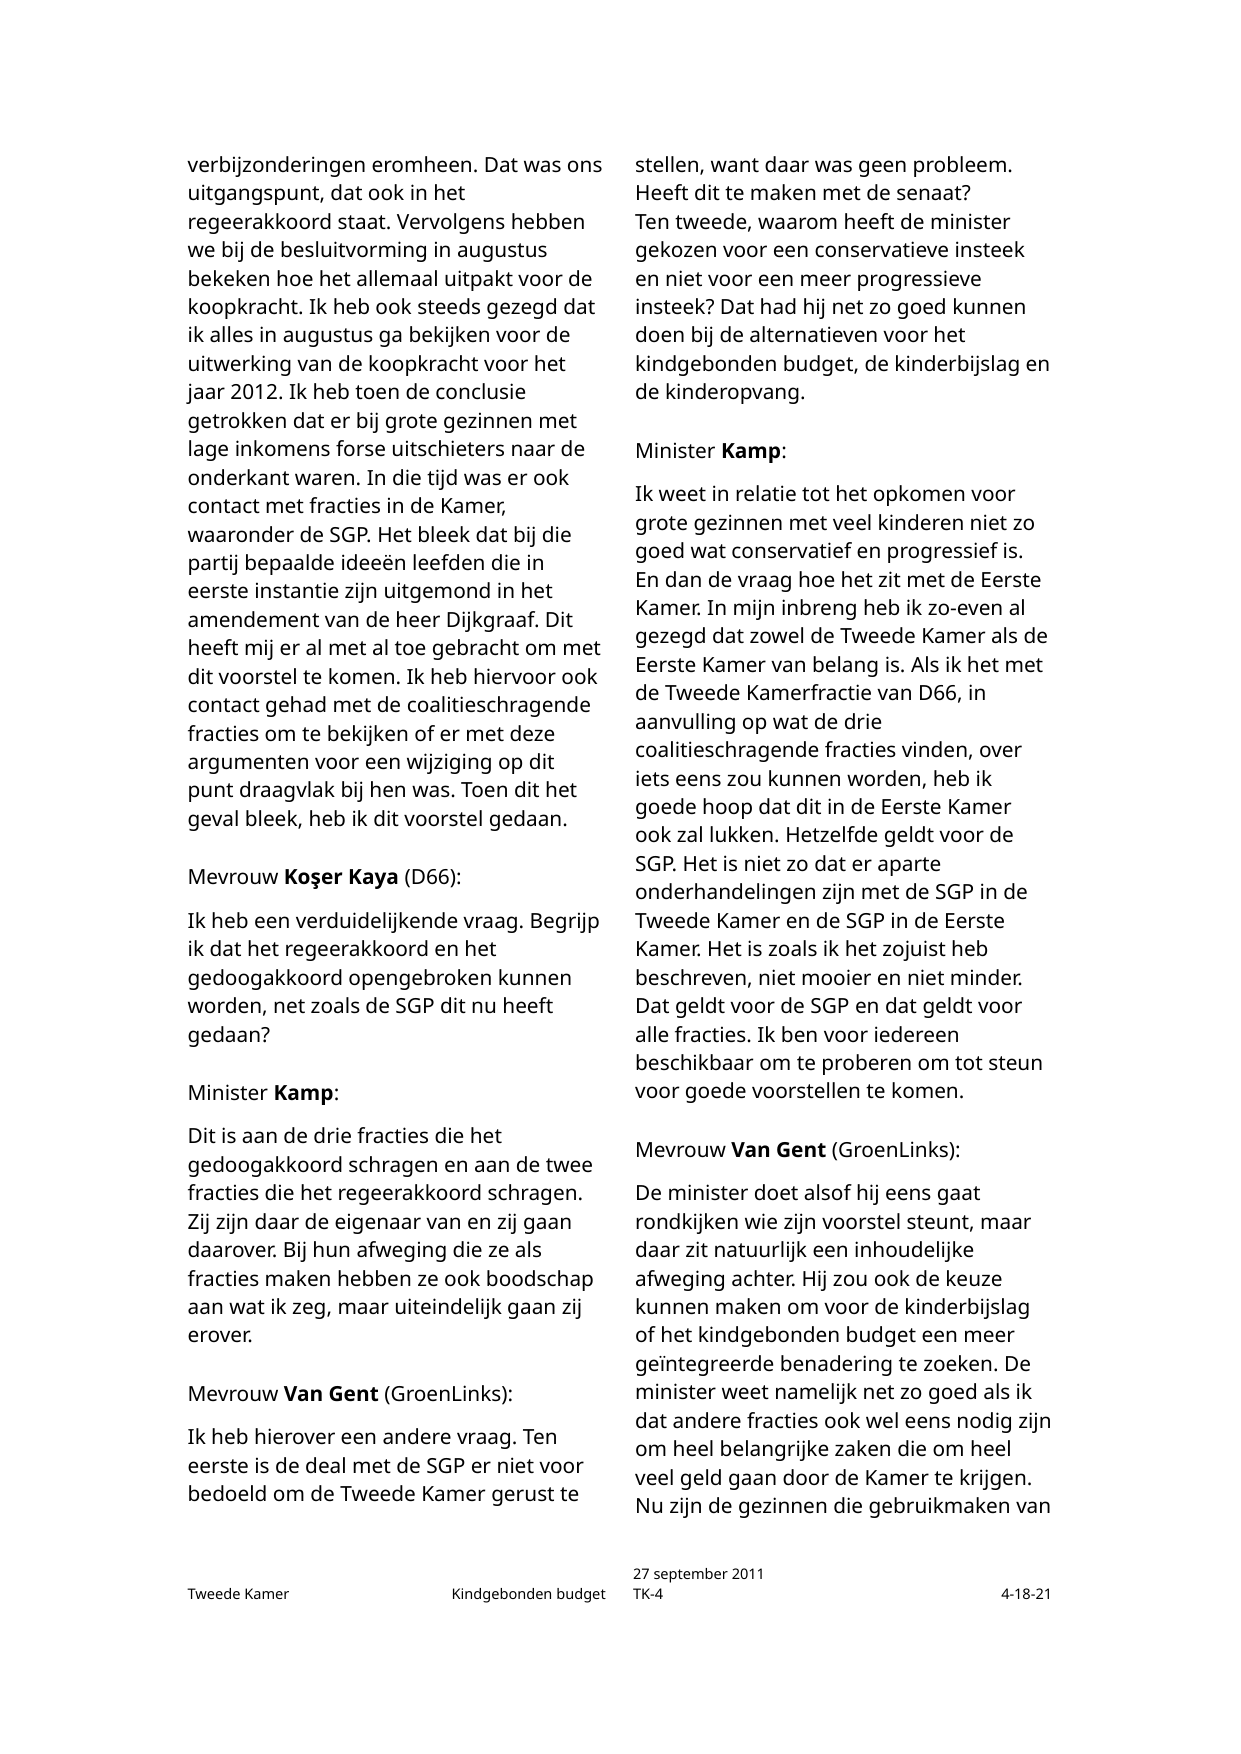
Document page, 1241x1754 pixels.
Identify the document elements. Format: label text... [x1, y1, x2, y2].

text stellen, want daar was geen probleem. Heeft dit te maken met de senaat? [635, 150, 1053, 207]
text verbijzonderingen eromheen. Dat was ons uitgangspunt, dat ook in het regeerakkoord staat. Vervolgens hebben we bij de besluitvorming in augustus bekeken hoe het allemaal uitpakt voor de koopkracht. Ik heb ook steeds gezegd dat ik alles in augustus ga bekijken voor de uitwerking van de koopkracht voor het jaar 2012. Ik heb toen de conclusie getrokken dat er bij grote gezinnen met lage inkomens forse uitschieters naar de onderkant waren. In die tijd was er ook contact met fracties in de Kamer, waaronder de SGP. Het bleek dat bij die partij bepaalde ideeën leefden die in eerste instantie zijn uitgemond in het amendement van de heer Dijkgraaf. Dit heeft mij er al met al toe gebracht om met dit voorstel te komen. Ik heb hiervoor ook contact gehad met de coalitieschragende fracties om te bekijken of er met deze argumenten voor een wijziging op dit punt draagvlak bij hen was. Toen dit het geval bleek, heb ik dit voorstel gedaan. [187, 150, 605, 832]
text Ik weet in relatie tot het opkomen voor grote gezinnen met veel kinderen niet zo goed wat conservatief en progressief is. [635, 479, 1053, 565]
text Ten tweede, waarom heeft de minister gekozen voor een conservatieve insteek en niet voor een meer progressieve insteek? Dat had hij net zo goed kunnen doen bij de alternatieven voor het kindgebonden budget, de kinderbijslag en de kinderopvang. [635, 207, 1053, 406]
text Dit is aan de drie fracties die het gedoogakkoord schragen en aan de twee fracties die het regeerakkoord schragen. Zij zijn daar de eigenaar van en zij gaan daarover. Bij hun afweging die ze als fracties maken hebben ze ook boodschap aan wat ik zeg, maar uiteindelijk gaan zij erover. [187, 1122, 605, 1349]
text Minister Kamp: [187, 1078, 605, 1107]
text Ik heb een verduidelijkende vraag. Begrijp ik dat het regeerakkoord en het gedoogakkoord opengebroken kunnen worden, net zoals de SGP dit nu heeft gedaan? [187, 906, 605, 1048]
text En dan de vraag hoe het zit met de Eerste Kamer. In mijn inbreng heb ik zo-even al gezegd dat zowel de Tweede Kamer als de Eerste Kamer van belang is. Als ik het met de Tweede Kamerfractie van D66, in aanvulling op wat de drie coalitieschragende fracties vinden, over iets eens zou kunnen worden, heb ik goede hoop dat dit in de Eerste Kamer ook zal lukken. Hetzelfde geldt voor de SGP. Het is niet zo dat er aparte onderhandelingen zijn met de SGP in de Tweede Kamer en de SGP in de Eerste Kamer. Het is zoals ik het zojuist heb beschreven, niet mooier en niet minder. Dat geldt voor de SGP en dat geldt voor alle fracties. Ik ben voor iedereen beschikbaar om te proberen om tot steun voor goede voorstellen te komen. [635, 565, 1053, 1105]
text Mevrouw Koşer Kaya (D66): [187, 862, 605, 891]
text Ik heb hierover een andere vraag. Ten eerste is de deal met de SGP er niet voor bedoeld om de Tweede Kamer gerust te [187, 1422, 605, 1508]
text De minister doet alsof hij eens gaat rondkijken wie zijn voorstel steunt, maar daar zit natuurlijk een inhoudelijke afweging achter. Hij zou ook de keuze kunnen maken om voor de kinderbijslag of het kindgebonden budget een meer geïntegreerde benadering te zoeken. De minister weet namelijk net zo goed als ik dat andere fracties ook wel eens nodig zijn om heel belangrijke zaken die om heel veel geld gaan door de Kamer te krijgen. Nu zijn de gezinnen die gebruikmaken van [635, 1178, 1053, 1520]
text Minister Kamp: [635, 436, 1053, 464]
text Mevrouw Van Gent (GroenLinks): [187, 1379, 605, 1407]
text Mevrouw Van Gent (GroenLinks): [635, 1135, 1053, 1163]
